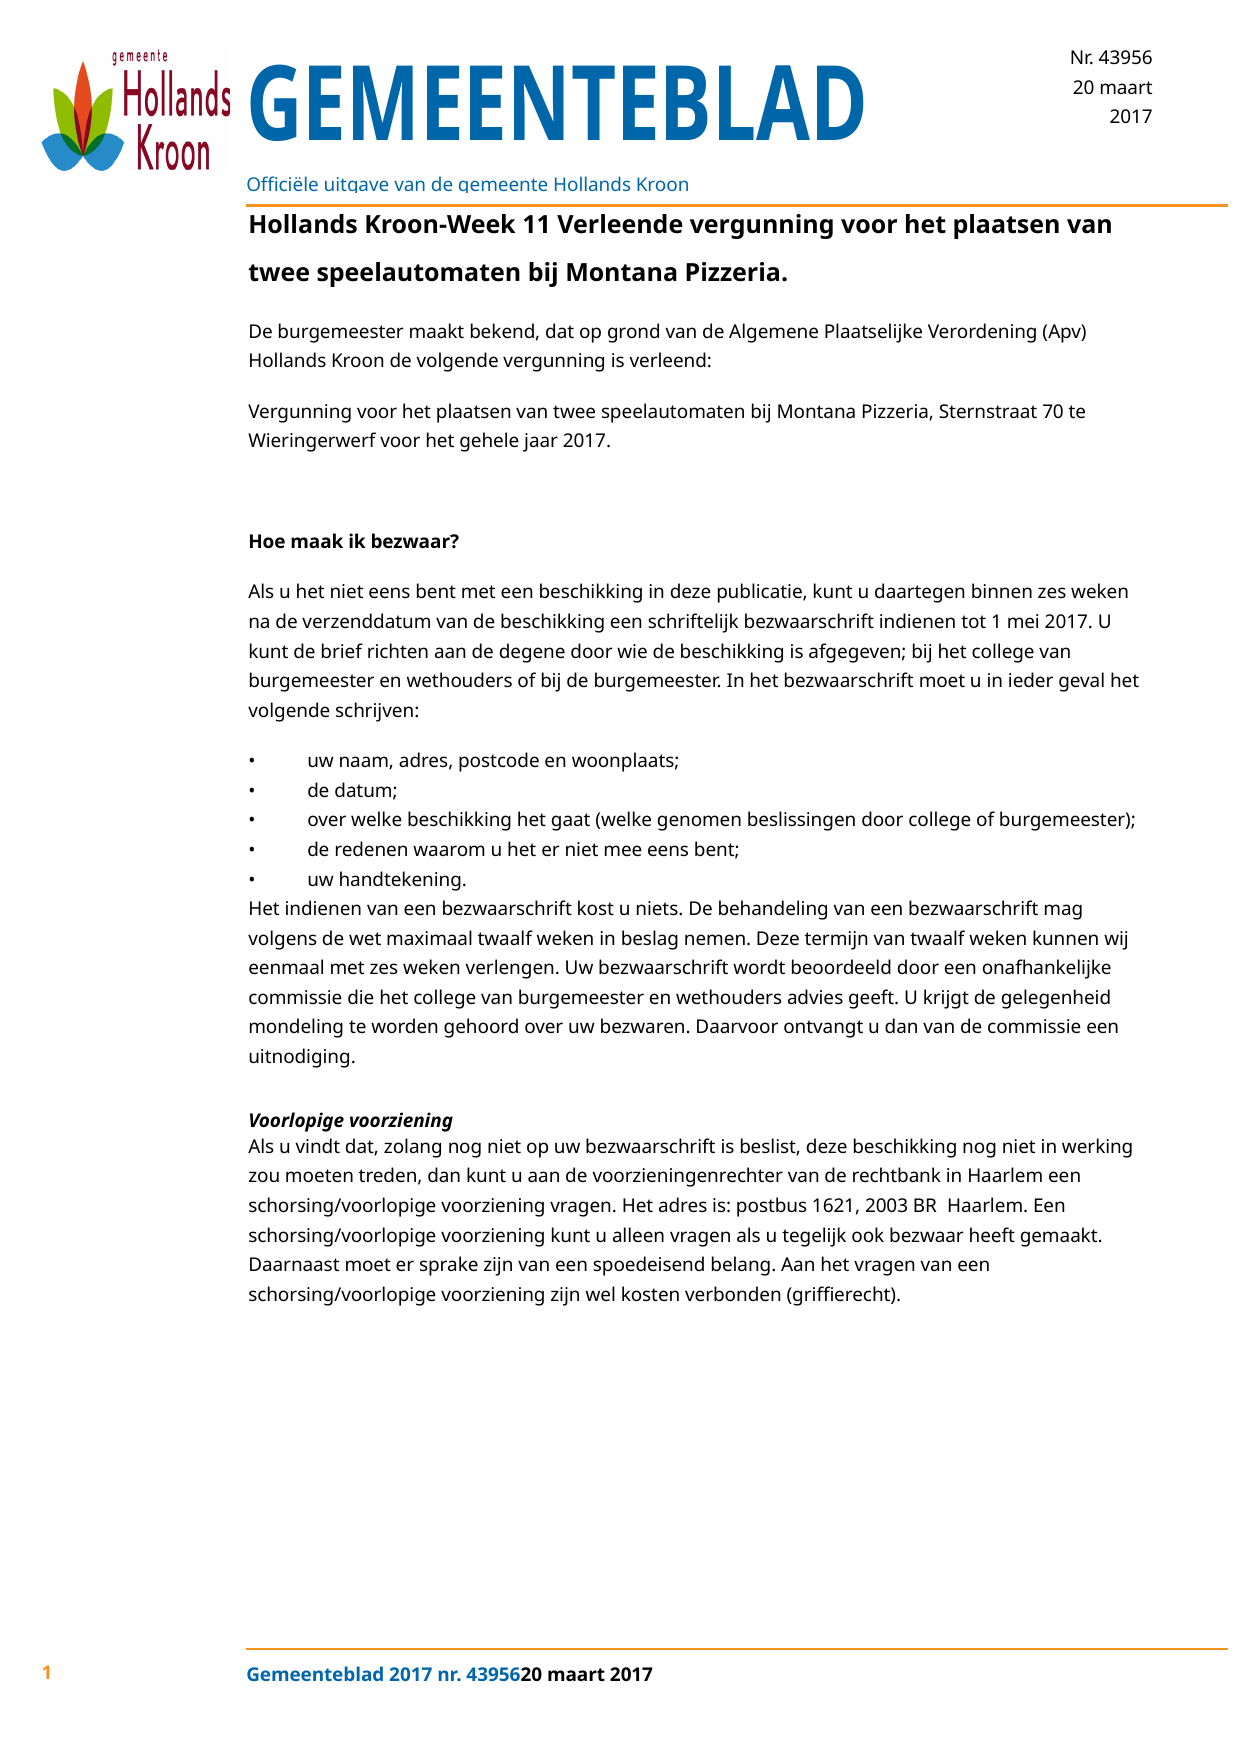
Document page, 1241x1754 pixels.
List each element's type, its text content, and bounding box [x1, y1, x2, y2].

text Vergunning voor het plaatsen van twee speelautomaten bij Montana Pizzeria, Sternstraat 70 te Wieringerwerf voor het gehele jaar 2017. [248, 398, 1152, 453]
text Als u het niet eens bent met een beschikking in deze publicatie, kunt u daartegen binnen zes weken na de verzenddatum van de beschikking een schriftelijk bezwaarschrift indienen tot 1 mei 2017. U kunt de brief richten aan de degene door wie de beschikking is afgegeven; bij het college van burgemeester en wethouders of bij de burgemeester. In het bezwaarschrift moet u in ieder geval het volgende schrijven: [248, 579, 1152, 723]
text De burgemeester maakt bekend, dat op grond van de Algemene Plaatselijke Verordening (Apv) Hollands Kroon de volgende vergunning is verleend: [248, 318, 1152, 373]
list uw naam, adres, postcode en woonplaats; [248, 747, 1152, 773]
text Als u vindt dat, zolang nog niet op uw bezwaarschrift is beslist, deze beschikking nog niet in werking zou moeten treden, dan kunt u aan de voorzieningenrechter van de rechtbank in Haarlem een schorsing/voorlopige voorziening vragen. Het adres is: postbus 1621, 2003 BR Haarlem. Een schorsing/voorlopige voorziening kunt u alleen vragen als u tegelijk ook bezwaar heeft gemaakt. Daarnaast moet er sprake zijn van een spoedeisend belang. Aan het vragen van een schorsing/voorlopige voorziening zijn wel kosten verbonden (griffierecht). [248, 1133, 1152, 1307]
list uw handtekening. [248, 866, 1152, 892]
list de redenen waarom u het er niet mee eens bent; [248, 836, 1152, 862]
text Hoe maak ik bezwaar? [248, 528, 1152, 554]
text Voorlopige voorziening [248, 1107, 1152, 1133]
picture [41, 47, 231, 172]
text Het indienen van een bezwaarschrift kost u niets. De behandeling van een bezwaarschrift mag volgens de wet maximaal twaalf weken in beslag nemen. Deze termijn van twaalf weken kunnen wij eenmaal met zes weken verlengen. Uw bezwaarschrift wordt beoordeeld door een onafhankelijke commissie die het college van burgemeester en wethouders advies geeft. U krijgt de gelegenheid mondeling te worden gehoord over uw bezwaren. Daarvoor ontvangt u dan van de commissie een uitnodiging. [248, 895, 1152, 1069]
list over welke beschikking het gaat (welke genomen beslissingen door college of burgemeester); [248, 807, 1152, 832]
text Hollands Kroon-Week 11 Verleende vergunning voor het plaatsen van twee speelautomaten bij Montana Pizzeria. [248, 207, 1152, 288]
list de datum; [248, 777, 1152, 803]
